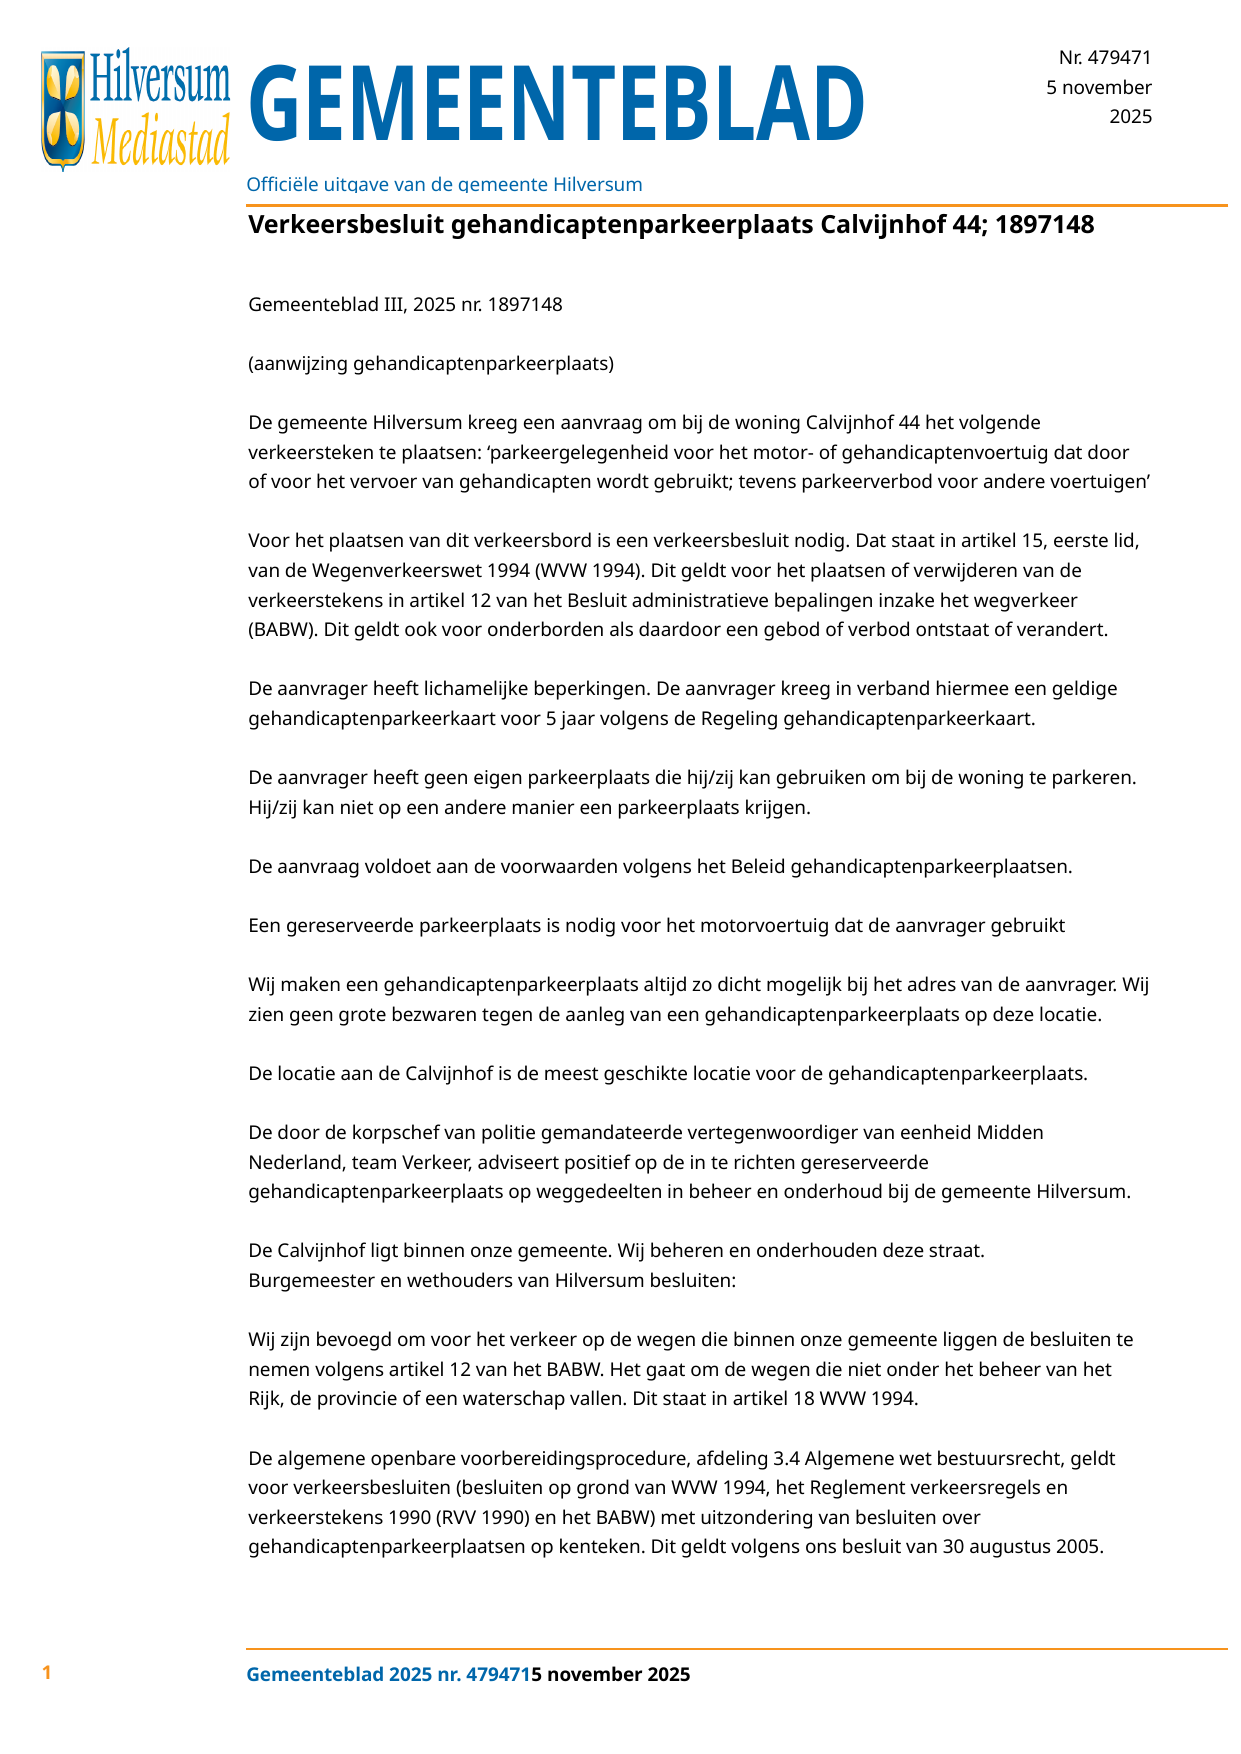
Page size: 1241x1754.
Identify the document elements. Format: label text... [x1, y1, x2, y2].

text Gemeenteblad III, 2025 nr. 1897148 [248, 291, 1152, 317]
text Voor het plaatsen van dit verkeersbord is een verkeersbesluit nodig. Dat staat in artikel 15, eerste lid, van de Wegenverkeerswet 1994 (WVW 1994). Dit geldt voor het plaatsen of verwijderen van de verkeerstekens in artikel 12 van het Besluit administratieve bepalingen inzake het wegverkeer (BABW). Dit geldt ook voor onderborden als daardoor een gebod of verbod ontstaat of verandert. [248, 528, 1152, 642]
text Nederland, team Verkeer, adviseert positief op de in te richten gereserveerde [248, 1149, 1152, 1175]
text De door de korpschef van politie gemandateerde vertegenwoordiger van eenheid Midden [248, 1119, 1152, 1145]
text De aanvrager heeft lichamelijke beperkingen. De aanvrager kreeg in verband hiermee een geldige gehandicaptenparkeerkaart voor 5 jaar volgens de Regeling gehandicaptenparkeerkaart. [248, 676, 1152, 731]
text (aanwijzing gehandicaptenparkeerplaats) [248, 350, 1152, 376]
text De locatie aan de Calvijnhof is de meest geschikte locatie voor de gehandicaptenparkeerplaats. [248, 1060, 1152, 1086]
text De algemene openbare voorbereidingsprocedure, afdeling 3.4 Algemene wet bestuursrecht, geldt voor verkeersbesluiten (besluiten op grond van WVW 1994, het Reglement verkeersregels en verkeerstekens 1990 (RVV 1990) en het BABW) met uitzondering van besluiten over gehandicaptenparkeerplaatsen op kenteken. Dit geldt volgens ons besluit van 30 augustus 2005. [248, 1445, 1152, 1559]
text Wij zijn bevoegd om voor het verkeer op de wegen die binnen onze gemeente liggen de besluiten te nemen volgens artikel 12 van het BABW. Het gaat om de wegen die niet onder het beheer van het Rijk, de provincie of een waterschap vallen. Dit staat in artikel 18 WVW 1994. [248, 1326, 1152, 1411]
text Burgemeester en wethouders van Hilversum besluiten: [248, 1267, 1152, 1293]
text De gemeente Hilversum kreeg een aanvraag om bij de woning Calvijnhof 44 het volgende verkeersteken te plaatsen: ‘parkeergelegenheid voor het motor- of gehandicaptenvoertuig dat door of voor het vervoer van gehandicapten wordt gebruikt; tevens parkeerverbod voor andere voertuigen’ [248, 409, 1152, 494]
text Een gereserveerde parkeerplaats is nodig voor het motorvoertuig dat de aanvrager gebruikt [248, 912, 1152, 938]
text Wij maken een gehandicaptenparkeerplaats altijd zo dicht mogelijk bij het adres van de aanvrager. Wij zien geen grote bezwaren tegen de aanleg van een gehandicaptenparkeerplaats op deze locatie. [248, 971, 1152, 1027]
text De aanvraag voldoet aan de voorwaarden volgens het Beleid gehandicaptenparkeerplaatsen. [248, 853, 1152, 879]
text Verkeersbesluit gehandicaptenparkeerplaats Calvijnhof 44; 1897148 [248, 207, 1152, 241]
text De Calvijnhof ligt binnen onze gemeente. Wij beheren en onderhouden deze straat. [248, 1238, 1152, 1263]
text gehandicaptenparkeerplaats op weggedeelten in beheer en onderhoud bij de gemeente Hilversum. [248, 1178, 1152, 1204]
text De aanvrager heeft geen eigen parkeerplaats die hij/zij kan gebruiken om bij de woning te parkeren. Hij/zij kan niet op een andere manier een parkeerplaats krijgen. [248, 764, 1152, 820]
picture [41, 47, 231, 172]
